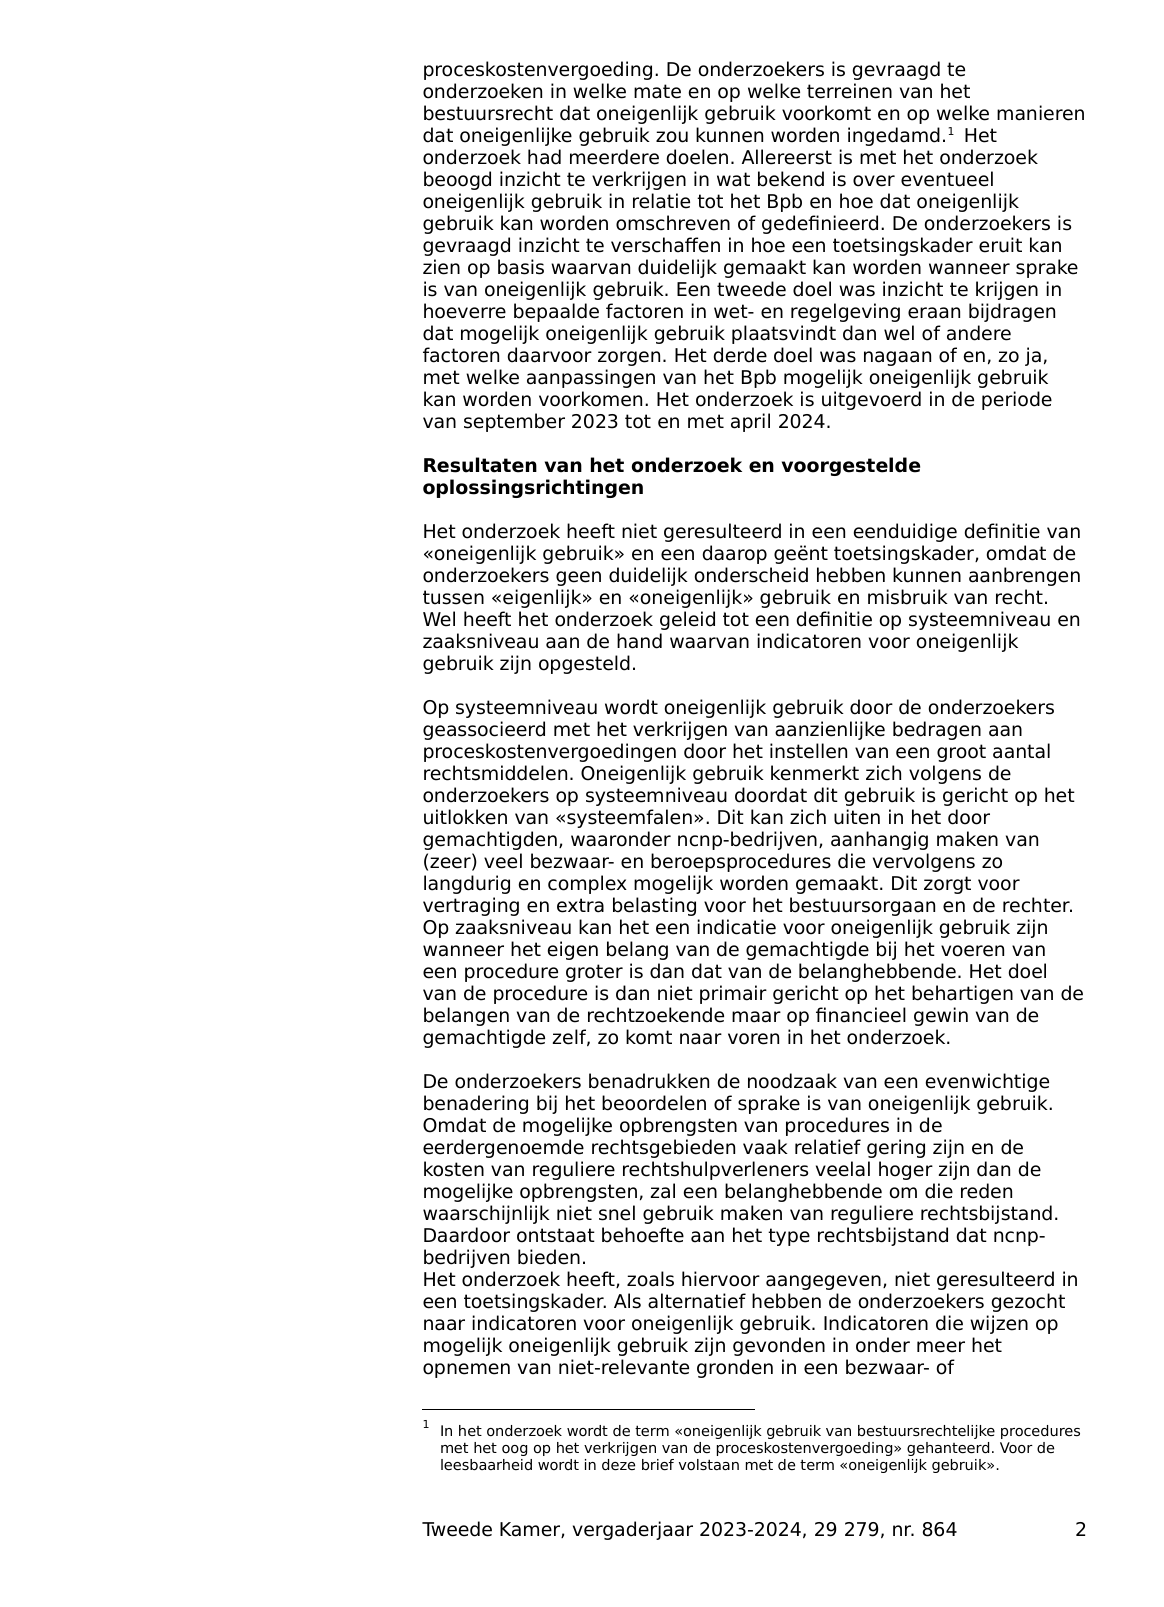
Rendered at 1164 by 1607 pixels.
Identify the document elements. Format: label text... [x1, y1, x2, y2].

text Het onderzoek heeft niet geresulteerd in een eenduidige definitie van «oneigenlijk gebruik» en een daarop geënt toetsingskader, omdat de onderzoekers geen duidelijk onderscheid hebben kunnen aanbrengen tussen «eigenlijk» en «oneigenlijk» gebruik en misbruik van recht. Wel heeft het onderzoek geleid tot een definitie op systeemniveau en zaaksniveau aan de hand waarvan indicatoren voor oneigenlijk gebruik zijn opgesteld. [422, 521, 1087, 675]
text In het onderzoek wordt de term «oneigenlijk gebruik van bestuursrechtelijke procedures met het oog op het verkrijgen van de proceskostenvergoeding» gehanteerd. Voor de leesbaarheid wordt in deze brief volstaan met de term «oneigenlijk gebruik». [422, 1418, 1087, 1474]
text proceskostenvergoeding. De onderzoekers is gevraagd te onderzoeken in welke mate en op welke terreinen van het bestuursrecht dat oneigenlijk gebruik voorkomt en op welke manieren dat oneigenlijke gebruik zou kunnen worden ingedamd. Het onderzoek had meerdere doelen. Allereerst is met het onderzoek beoogd inzicht te verkrijgen in wat bekend is over eventueel oneigenlijk gebruik in relatie tot het Bpb en hoe dat oneigenlijk gebruik kan worden omschreven of gedefinieerd. De onderzoekers is gevraagd inzicht te verschaffen in hoe een toetsingskader eruit kan zien op basis waarvan duidelijk gemaakt kan worden wanneer sprake is van oneigenlijk gebruik. Een tweede doel was inzicht te krijgen in hoeverre bepaalde factoren in wet- en regelgeving eraan bijdragen dat mogelijk oneigenlijk gebruik plaatsvindt dan wel of andere factoren daarvoor zorgen. Het derde doel was nagaan of en, zo ja, met welke aanpassingen van het Bpb mogelijk oneigenlijk gebruik kan worden voorkomen. Het onderzoek is uitgevoerd in de periode van september 2023 tot en met april 2024. [422, 59, 1087, 433]
text De onderzoekers benadrukken de noodzaak van een evenwichtige benadering bij het beoordelen of sprake is van oneigenlijk gebruik. Omdat de mogelijke opbrengsten van procedures in de eerdergenoemde rechtsgebieden vaak relatief gering zijn en de kosten van reguliere rechtshulpverleners veelal hoger zijn dan de mogelijke opbrengsten, zal een belanghebbende om die reden waarschijnlijk niet snel gebruik maken van reguliere rechtsbijstand. Daardoor ontstaat behoefte aan het type rechtsbijstand dat ncnp-bedrijven bieden. [422, 1071, 1087, 1269]
text Op systeemniveau wordt oneigenlijk gebruik door de onderzoekers geassocieerd met het verkrijgen van aanzienlijke bedragen aan proceskostenvergoedingen door het instellen van een groot aantal rechtsmiddelen. Oneigenlijk gebruik kenmerkt zich volgens de onderzoekers op systeemniveau doordat dit gebruik is gericht op het uitlokken van «systeemfalen». Dit kan zich uiten in het door gemachtigden, waaronder ncnp-bedrijven, aanhangig maken van (zeer) veel bezwaar- en beroepsprocedures die vervolgens zo langdurig en complex mogelijk worden gemaakt. Dit zorgt voor vertraging en extra belasting voor het bestuursorgaan en de rechter. Op zaaksniveau kan het een indicatie voor oneigenlijk gebruik zijn wanneer het eigen belang van de gemachtigde bij het voeren van een procedure groter is dan dat van de belanghebbende. Het doel van de procedure is dan niet primair gericht op het behartigen van de belangen van de rechtzoekende maar op financieel gewin van de gemachtigde zelf, zo komt naar voren in het onderzoek. [422, 697, 1087, 1049]
subtitle Resultaten van het onderzoek en voorgestelde oplossingsrichtingen [422, 455, 1087, 499]
text Het onderzoek heeft, zoals hiervoor aangegeven, niet geresulteerd in een toetsingskader. Als alternatief hebben de onderzoekers gezocht naar indicatoren voor oneigenlijk gebruik. Indicatoren die wijzen op mogelijk oneigenlijk gebruik zijn gevonden in onder meer het opnemen van niet-relevante gronden in een bezwaar- of [422, 1269, 1087, 1379]
